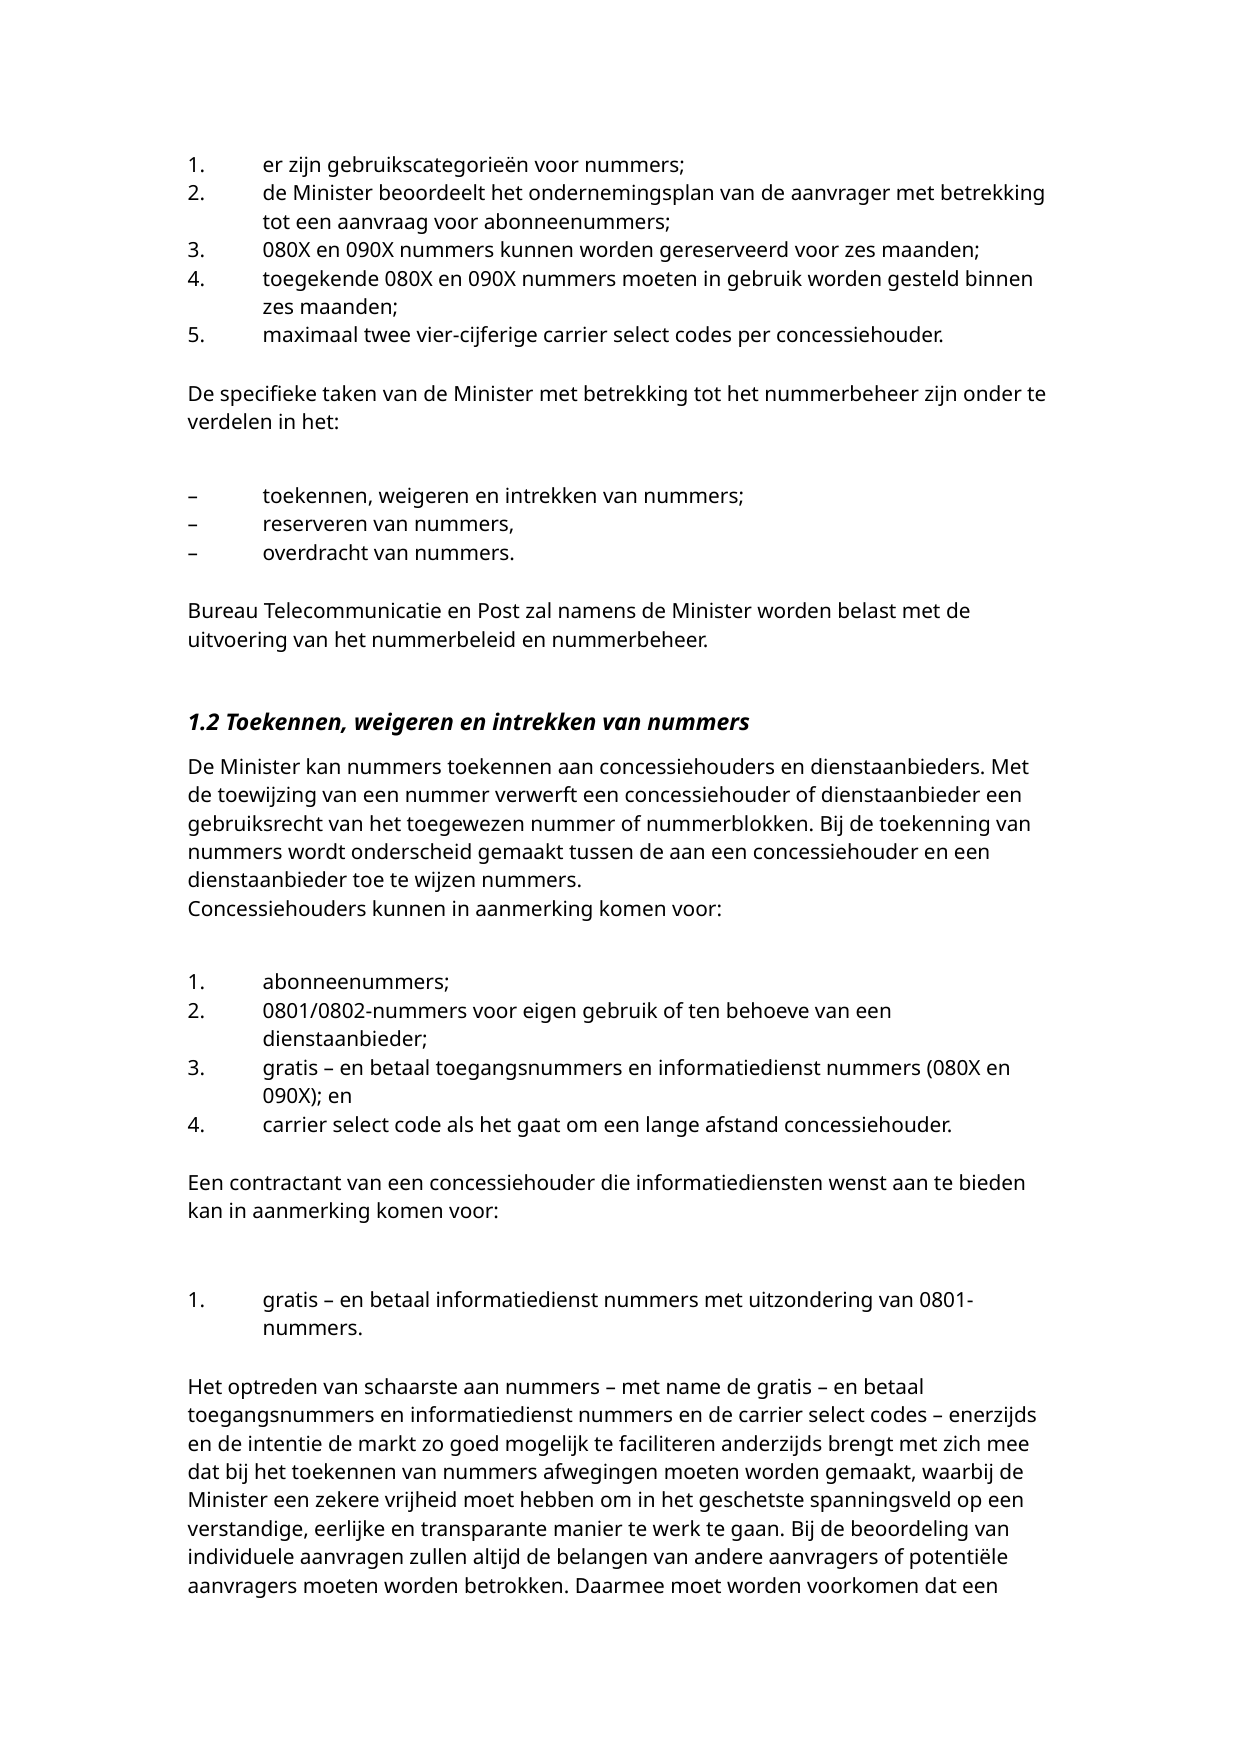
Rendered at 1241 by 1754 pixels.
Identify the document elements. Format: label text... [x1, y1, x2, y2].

list gratis – en betaal toegangsnummers en informatiedienst nummers (080X en 090X); en [187, 1053, 1053, 1110]
text Een contractant van een concessiehouder die informatiediensten wenst aan te bieden kan in aanmerking komen voor: [187, 1168, 1053, 1225]
list abonneenummers; [187, 967, 1053, 996]
text De specifieke taken van de Minister met betrekking tot het nummerbeheer zijn onder te verdelen in het: [187, 379, 1053, 436]
list er zijn gebruikscategorieën voor nummers; [187, 150, 1053, 178]
subtitle 1.2 Toekennen, weigeren en intrekken van nummers [187, 706, 1053, 737]
list 080X en 090X nummers kunnen worden gereserveerd voor zes maanden; [187, 235, 1053, 264]
list de Minister beoordeelt het ondernemingsplan van de aanvrager met betrekking tot een aanvraag voor abonneenummers; [187, 178, 1053, 235]
list gratis – en betaal informatiedienst nummers met uitzondering van 0801-nummers. [187, 1285, 1053, 1342]
text Het optreden van schaarste aan nummers – met name de gratis – en betaal toegangsnummers en informatiedienst nummers en de carrier select codes – enerzijds en de intentie de markt zo goed mogelijk te faciliteren anderzijds brengt met zich mee dat bij het toekennen van nummers afwegingen moeten worden gemaakt, waarbij de Minister een zekere vrijheid moet hebben om in het geschetste spanningsveld op een verstandige, eerlijke en transparante manier te werk te gaan. Bij de beoordeling van individuele aanvragen zullen altijd de belangen van andere aanvragers of potentiële aanvragers moeten worden betrokken. Daarmee moet worden voorkomen dat een [187, 1372, 1053, 1599]
list maximaal twee vier-cijferige carrier select codes per concessiehouder. [187, 321, 1053, 349]
list toekennen, weigeren en intrekken van nummers; [187, 481, 1053, 509]
list toegekende 080X en 090X nummers moeten in gebruik worden gesteld binnen zes maanden; [187, 264, 1053, 321]
list overdracht van nummers. [187, 538, 1053, 566]
text De Minister kan nummers toekennen aan concessiehouders en dienstaanbieders. Met de toewijzing van een nummer verwerft een concessiehouder of dienstaanbieder een gebruiksrecht van het toegewezen nummer of nummerblokken. Bij de toekenning van nummers wordt onderscheid gemaakt tussen de aan een concessiehouder en een dienstaanbieder toe te wijzen nummers. [187, 752, 1053, 894]
text Bureau Telecommunicatie en Post zal namens de Minister worden belast met de uitvoering van het nummerbeleid en nummerbeheer. [187, 596, 1053, 653]
list carrier select code als het gaat om een lange afstand concessiehouder. [187, 1110, 1053, 1138]
list 0801/0802-nummers voor eigen gebruik of ten behoeve van een dienstaanbieder; [187, 996, 1053, 1053]
list reserveren van nummers, [187, 509, 1053, 538]
text Concessiehouders kunnen in aanmerking komen voor: [187, 894, 1053, 922]
